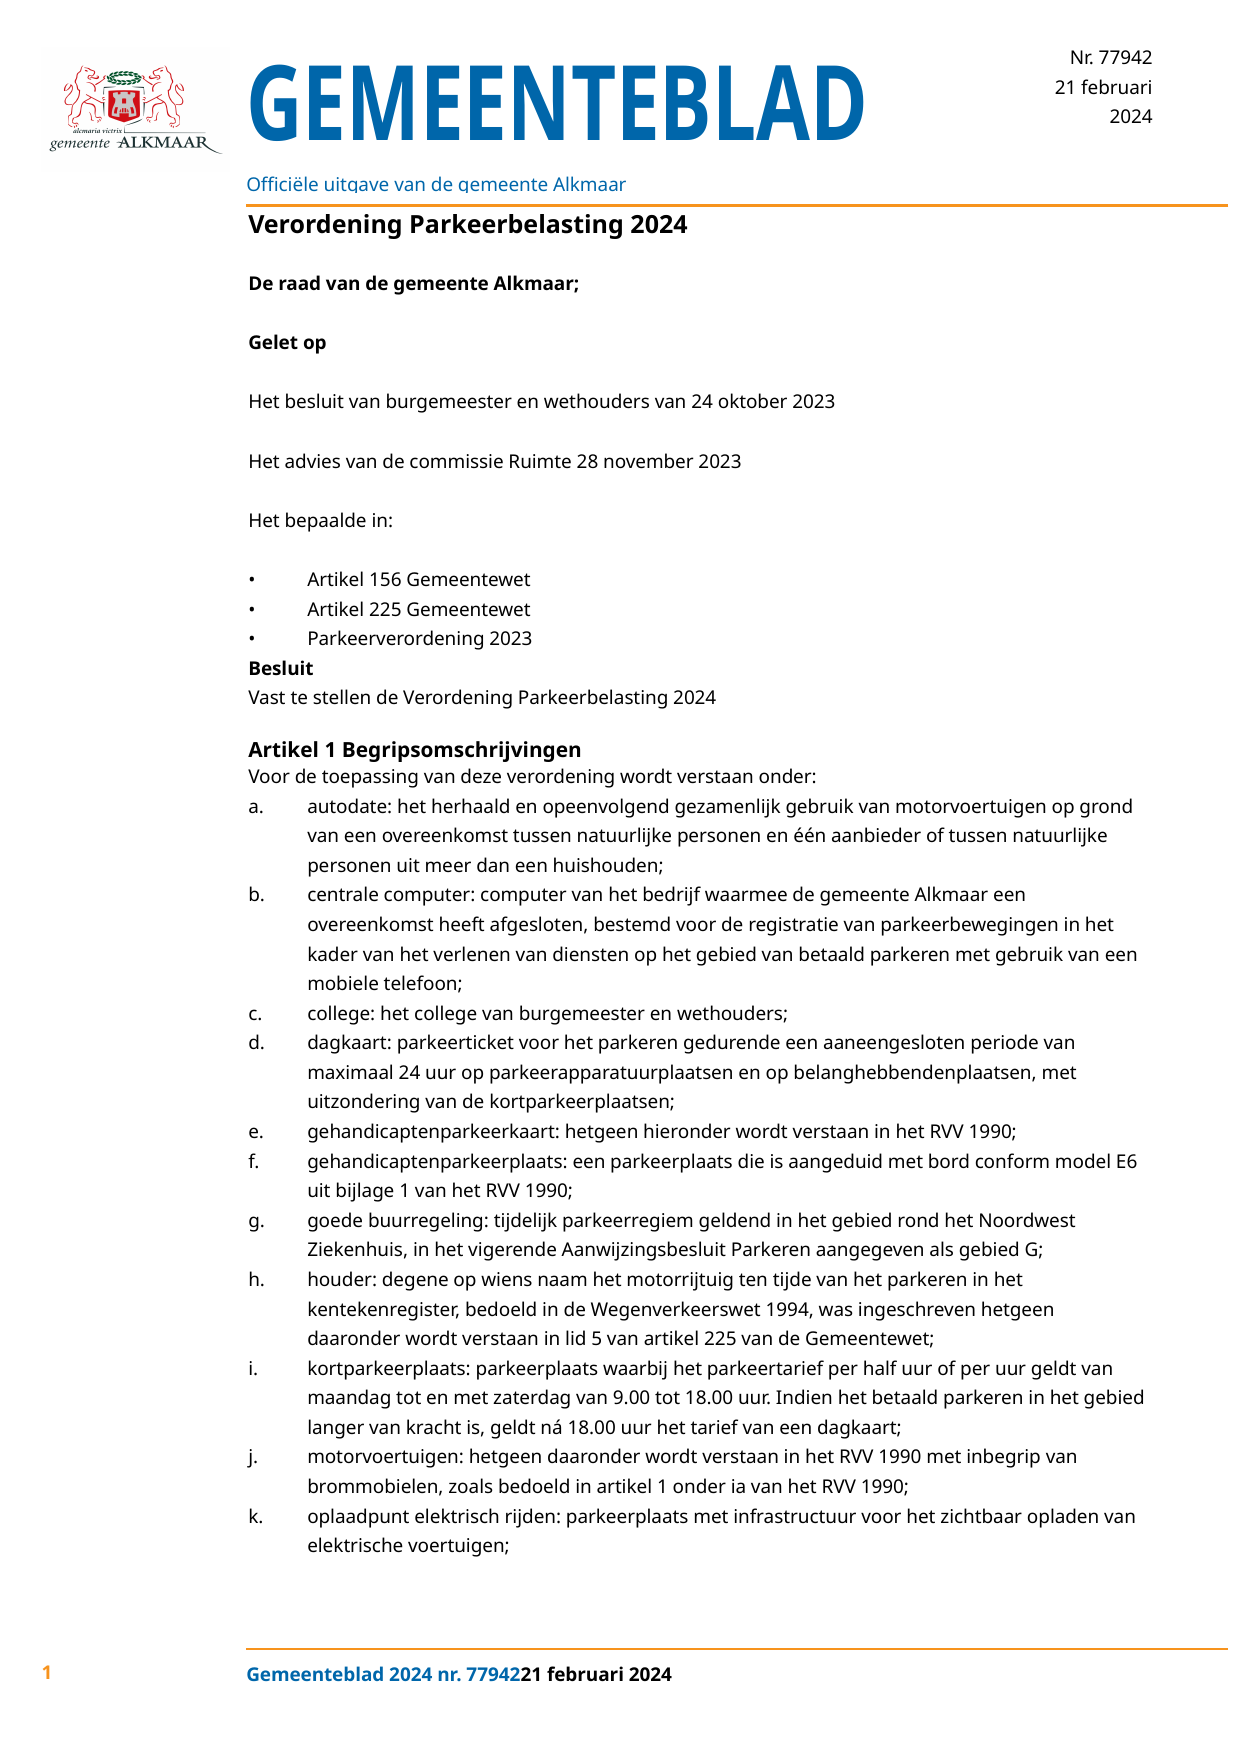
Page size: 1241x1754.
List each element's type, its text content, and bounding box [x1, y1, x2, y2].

list Artikel 156 Gemeentewet [248, 566, 1152, 592]
text Voor de toepassing van deze verordening wordt verstaan onder: [248, 763, 1152, 789]
text Besluit [248, 655, 1152, 681]
list college: het college van burgemeester en wethouders; [248, 1000, 1152, 1026]
text De raad van de gemeente Alkmaar; [248, 270, 1152, 296]
list houder: degene op wiens naam het motorrijtuig ten tijde van het parkeren in het kentekenregister, bedoeld in de Wegenverkeerswet 1994, was ingeschreven hetgeen daaronder wordt verstaan in lid 5 van artikel 225 van de Gemeentewet; [248, 1266, 1152, 1351]
text Het besluit van burgemeester en wethouders van 24 oktober 2023 [248, 389, 1152, 414]
list gehandicaptenparkeerplaats: een parkeerplaats die is aangeduid met bord conform model E6 uit bijlage 1 van het RVV 1990; [248, 1148, 1152, 1203]
list autodate: het herhaald en opeenvolgend gezamenlijk gebruik van motorvoertuigen op grond van een overeenkomst tussen natuurlijke personen en één aanbieder of tussen natuurlijke personen uit meer dan een huishouden; [248, 793, 1152, 878]
text Artikel 1 Begripsomschrijvingen [248, 735, 1152, 763]
picture [41, 47, 231, 172]
list Artikel 225 Gemeentewet [248, 596, 1152, 621]
text Het advies van de commissie Ruimte 28 november 2023 [248, 448, 1152, 473]
text Vast te stellen de Verordening Parkeerbelasting 2024 [248, 684, 1152, 710]
text Het bepaalde in: [248, 507, 1152, 533]
list oplaadpunt elektrisch rijden: parkeerplaats met infrastructuur voor het zichtbaar opladen van elektrische voertuigen; [248, 1503, 1152, 1558]
list Parkeerverordening 2023 [248, 625, 1152, 651]
list motorvoertuigen: hetgeen daaronder wordt verstaan in het RVV 1990 met inbegrip van brommobielen, zoals bedoeld in artikel 1 onder ia van het RVV 1990; [248, 1444, 1152, 1499]
list centrale computer: computer van het bedrijf waarmee de gemeente Alkmaar een overeenkomst heeft afgesloten, bestemd voor de registratie van parkeerbewegingen in het kader van het verlenen van diensten op het gebied van betaald parkeren met gebruik van een mobiele telefoon; [248, 882, 1152, 996]
list goede buurregeling: tijdelijk parkeerregiem geldend in het gebied rond het Noordwest Ziekenhuis, in het vigerende Aanwijzingsbesluit Parkeren aangegeven als gebied G; [248, 1207, 1152, 1262]
list kortparkeerplaats: parkeerplaats waarbij het parkeertarief per half uur of per uur geldt van maandag tot en met zaterdag van 9.00 tot 18.00 uur. Indien het betaald parkeren in het gebied langer van kracht is, geldt ná 18.00 uur het tarief van een dagkaart; [248, 1355, 1152, 1440]
list gehandicaptenparkeerkaart: hetgeen hieronder wordt verstaan in het RVV 1990; [248, 1118, 1152, 1144]
list dagkaart: parkeerticket voor het parkeren gedurende een aaneengesloten periode van maximaal 24 uur op parkeerapparatuurplaatsen en op belanghebbendenplaatsen, met uitzondering van de kortparkeerplaatsen; [248, 1029, 1152, 1114]
text Gelet op [248, 329, 1152, 355]
text Verordening Parkeerbelasting 2024 [248, 207, 1152, 241]
